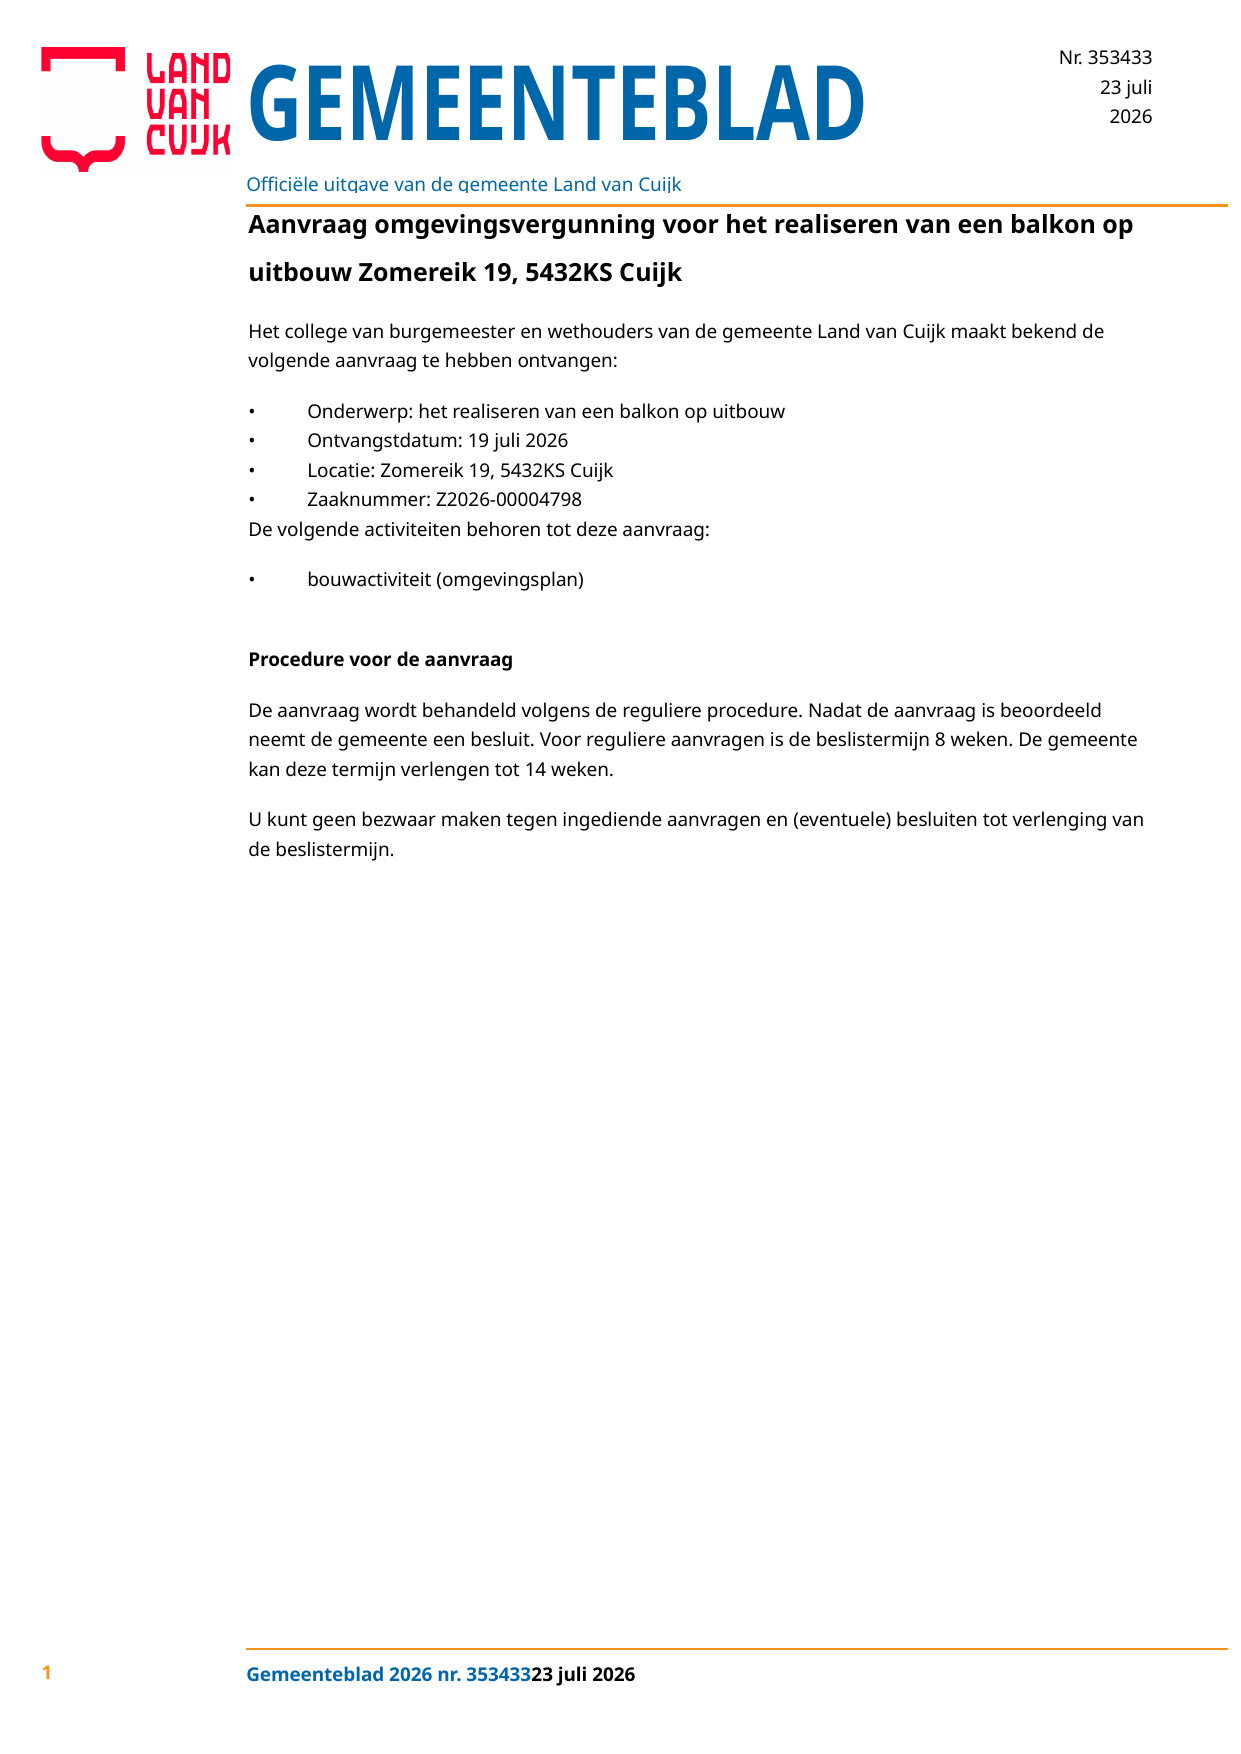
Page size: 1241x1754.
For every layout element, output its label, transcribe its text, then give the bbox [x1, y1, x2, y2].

text De aanvraag wordt behandeld volgens de reguliere procedure. Nadat de aanvraag is beoordeeld neemt de gemeente een besluit. Voor reguliere aanvragen is de beslistermijn 8 weken. De gemeente kan deze termijn verlengen tot 14 weken. [248, 697, 1152, 782]
list bouwactiviteit (omgevingsplan) [248, 567, 1152, 592]
text Het college van burgemeester en wethouders van de gemeente Land van Cuijk maakt bekend de volgende aanvraag te hebben ontvangen: [248, 318, 1152, 373]
text De volgende activiteiten behoren tot deze aanvraag: [248, 516, 1152, 542]
list Ontvangstdatum: 19 juli 2026 [248, 427, 1152, 453]
list Onderwerp: het realiseren van een balkon op uitbouw [248, 398, 1152, 424]
text U kunt geen bezwaar maken tegen ingediende aanvragen en (eventuele) besluiten tot verlenging van de beslistermijn. [248, 807, 1152, 862]
list Locatie: Zomereik 19, 5432KS Cuijk [248, 457, 1152, 483]
text Aanvraag omgevingsvergunning voor het realiseren van een balkon op uitbouw Zomereik 19, 5432KS Cuijk [248, 207, 1152, 288]
text Procedure voor de aanvraag [248, 647, 1152, 672]
picture [41, 47, 231, 172]
list Zaaknummer: Z2026-00004798 [248, 487, 1152, 512]
